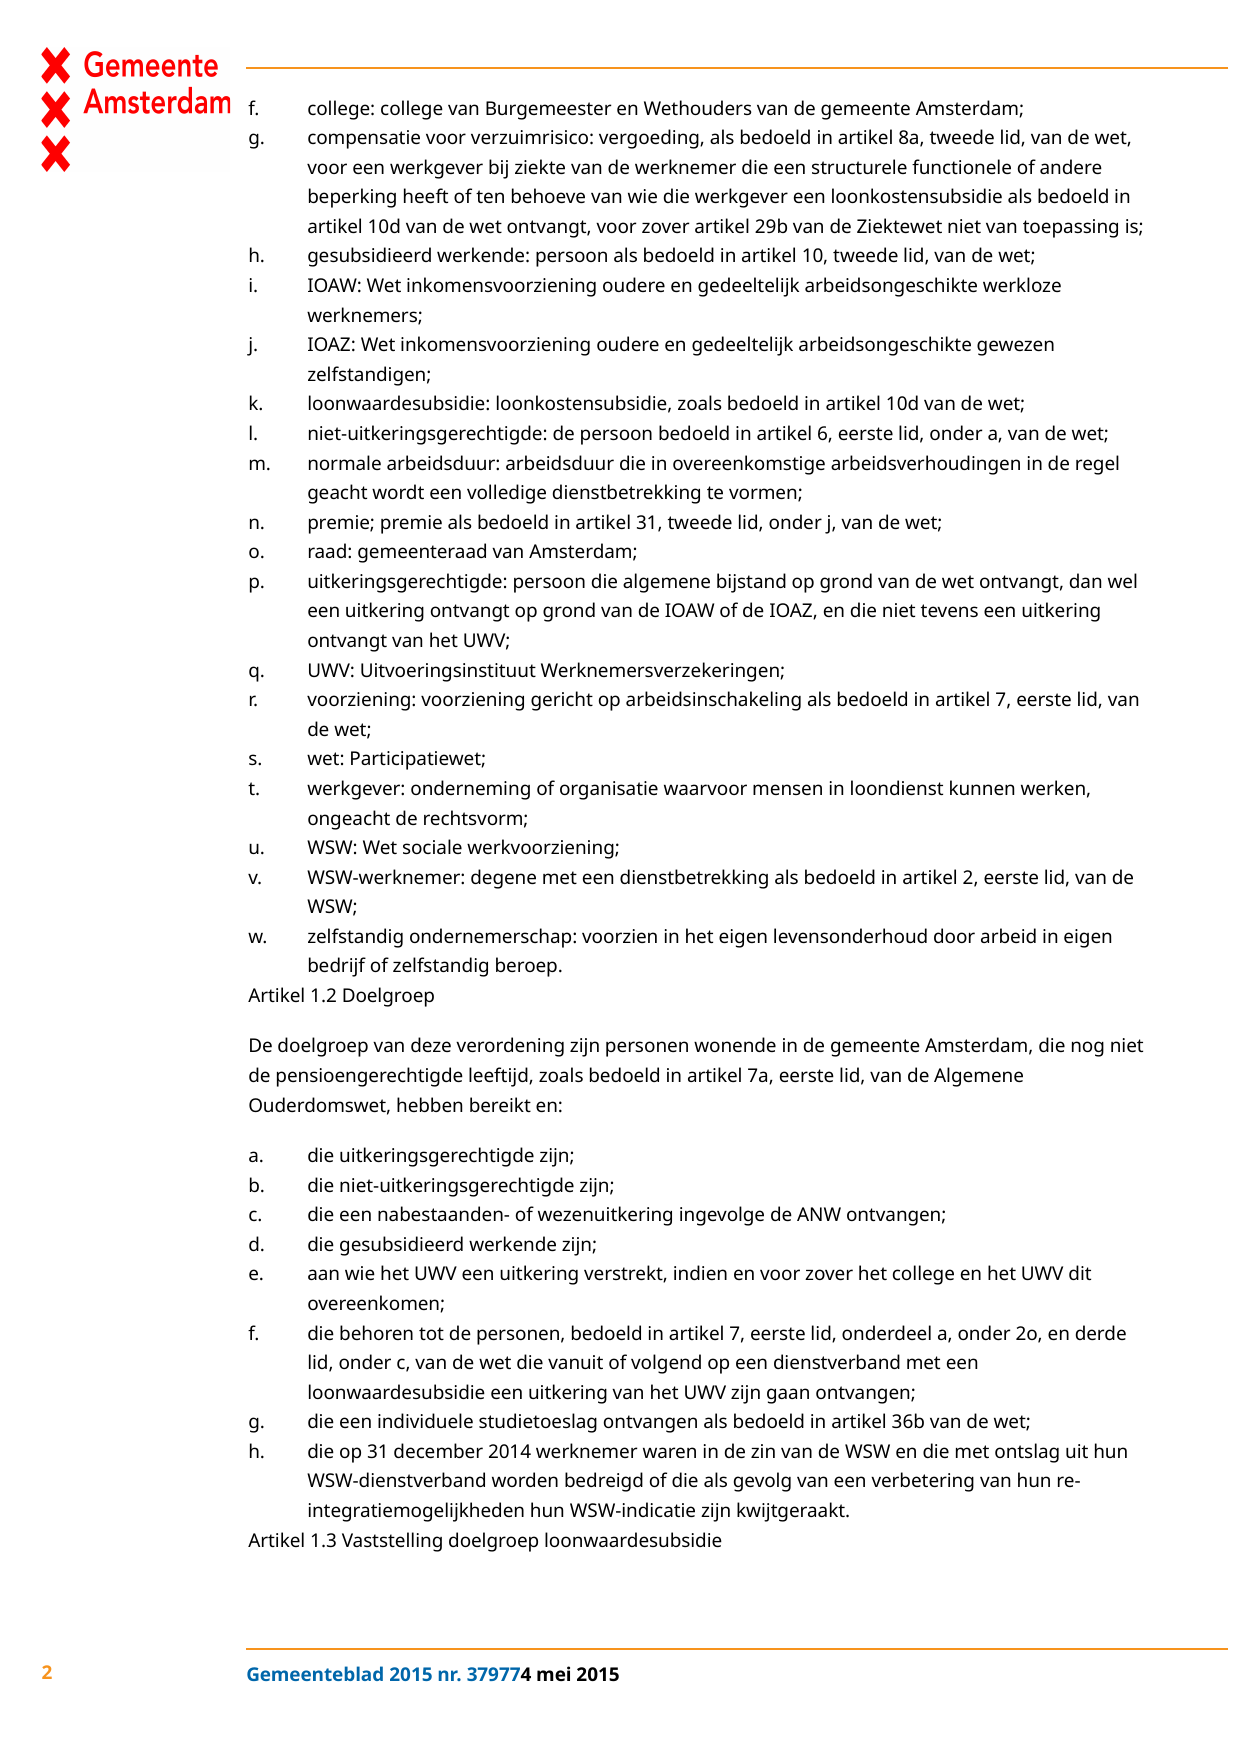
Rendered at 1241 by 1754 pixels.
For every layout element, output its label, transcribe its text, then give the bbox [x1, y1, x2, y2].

list uitkeringsgerechtigde: persoon die algemene bijstand op grond van de wet ontvangt, dan wel een uitkering ontvangt op grond van de IOAW of de IOAZ, en die niet tevens een uitkering ontvangt van het UWV; [248, 568, 1152, 653]
list IOAW: Wet inkomensvoorziening oudere en gedeeltelijk arbeidsongeschikte werkloze werknemers; [248, 272, 1152, 328]
list college: college van Burgemeester en Wethouders van de gemeente Amsterdam; [248, 95, 1152, 121]
list WSW-werknemer: degene met een dienstbetrekking als bedoeld in artikel 2, eerste lid, van de WSW; [248, 864, 1152, 919]
list WSW: Wet sociale werkvoorziening; [248, 834, 1152, 860]
list gesubsidieerd werkende: persoon als bedoeld in artikel 10, tweede lid, van de wet; [248, 243, 1152, 268]
list normale arbeidsduur: arbeidsduur die in overeenkomstige arbeidsverhoudingen in de regel geacht wordt een volledige dienstbetrekking te vormen; [248, 450, 1152, 505]
list die een nabestaanden- of wezenuitkering ingevolge de ANW ontvangen; [248, 1201, 1152, 1227]
list compensatie voor verzuimrisico: vergoeding, als bedoeld in artikel 8a, tweede lid, van de wet, voor een werkgever bij ziekte van de werknemer die een structurele functionele of andere beperking heeft of ten behoeve van wie die werkgever een loonkostensubsidie als bedoeld in artikel 10d van de wet ontvangt, voor zover artikel 29b van de Ziektewet niet van toepassing is; [248, 124, 1152, 239]
list raad: gemeenteraad van Amsterdam; [248, 538, 1152, 564]
list niet-uitkeringsgerechtigde: de persoon bedoeld in artikel 6, eerste lid, onder a, van de wet; [248, 420, 1152, 446]
list werkgever: onderneming of organisatie waarvoor mensen in loondienst kunnen werken, ongeacht de rechtsvorm; [248, 775, 1152, 831]
list UWV: Uitvoeringsinstituut Werknemersverzekeringen; [248, 657, 1152, 683]
picture [41, 47, 231, 172]
list die niet-uitkeringsgerechtigde zijn; [248, 1172, 1152, 1198]
text Artikel 1.3 Vaststelling doelgroep loonwaardesubsidie [248, 1527, 1152, 1553]
list wet: Participatiewet; [248, 746, 1152, 771]
list zelfstandig ondernemerschap: voorzien in het eigen levensonderhoud door arbeid in eigen bedrijf of zelfstandig beroep. [248, 923, 1152, 978]
list aan wie het UWV een uitkering verstrekt, indien en voor zover het college en het UWV dit overeenkomen; [248, 1261, 1152, 1316]
list die gesubsidieerd werkende zijn; [248, 1231, 1152, 1257]
list die een individuele studietoeslag ontvangen als bedoeld in artikel 36b van de wet; [248, 1408, 1152, 1434]
text De doelgroep van deze verordening zijn personen wonende in de gemeente Amsterdam, die nog niet de pensioengerechtigde leeftijd, zoals bedoeld in artikel 7a, eerste lid, van de Algemene Ouderdomswet, hebben bereikt en: [248, 1033, 1152, 1118]
list premie; premie als bedoeld in artikel 31, tweede lid, onder j, van de wet; [248, 509, 1152, 535]
list die behoren tot de personen, bedoeld in artikel 7, eerste lid, onderdeel a, onder 2o, en derde lid, onder c, van de wet die vanuit of volgend op een dienstverband met een loonwaardesubsidie een uitkering van het UWV zijn gaan ontvangen; [248, 1320, 1152, 1405]
list die uitkeringsgerechtigde zijn; [248, 1142, 1152, 1168]
list IOAZ: Wet inkomensvoorziening oudere en gedeeltelijk arbeidsongeschikte gewezen zelfstandigen; [248, 331, 1152, 387]
list loonwaardesubsidie: loonkostensubsidie, zoals bedoeld in artikel 10d van de wet; [248, 391, 1152, 416]
text Artikel 1.2 Doelgroep [248, 982, 1152, 1008]
list voorziening: voorziening gericht op arbeidsinschakeling als bedoeld in artikel 7, eerste lid, van de wet; [248, 686, 1152, 742]
list die op 31 december 2014 werknemer waren in de zin van de WSW en die met ontslag uit hun WSW-dienstverband worden bedreigd of die als gevolg van een verbetering van hun re-integratiemogelijkheden hun WSW-indicatie zijn kwijtgeraakt. [248, 1438, 1152, 1523]
